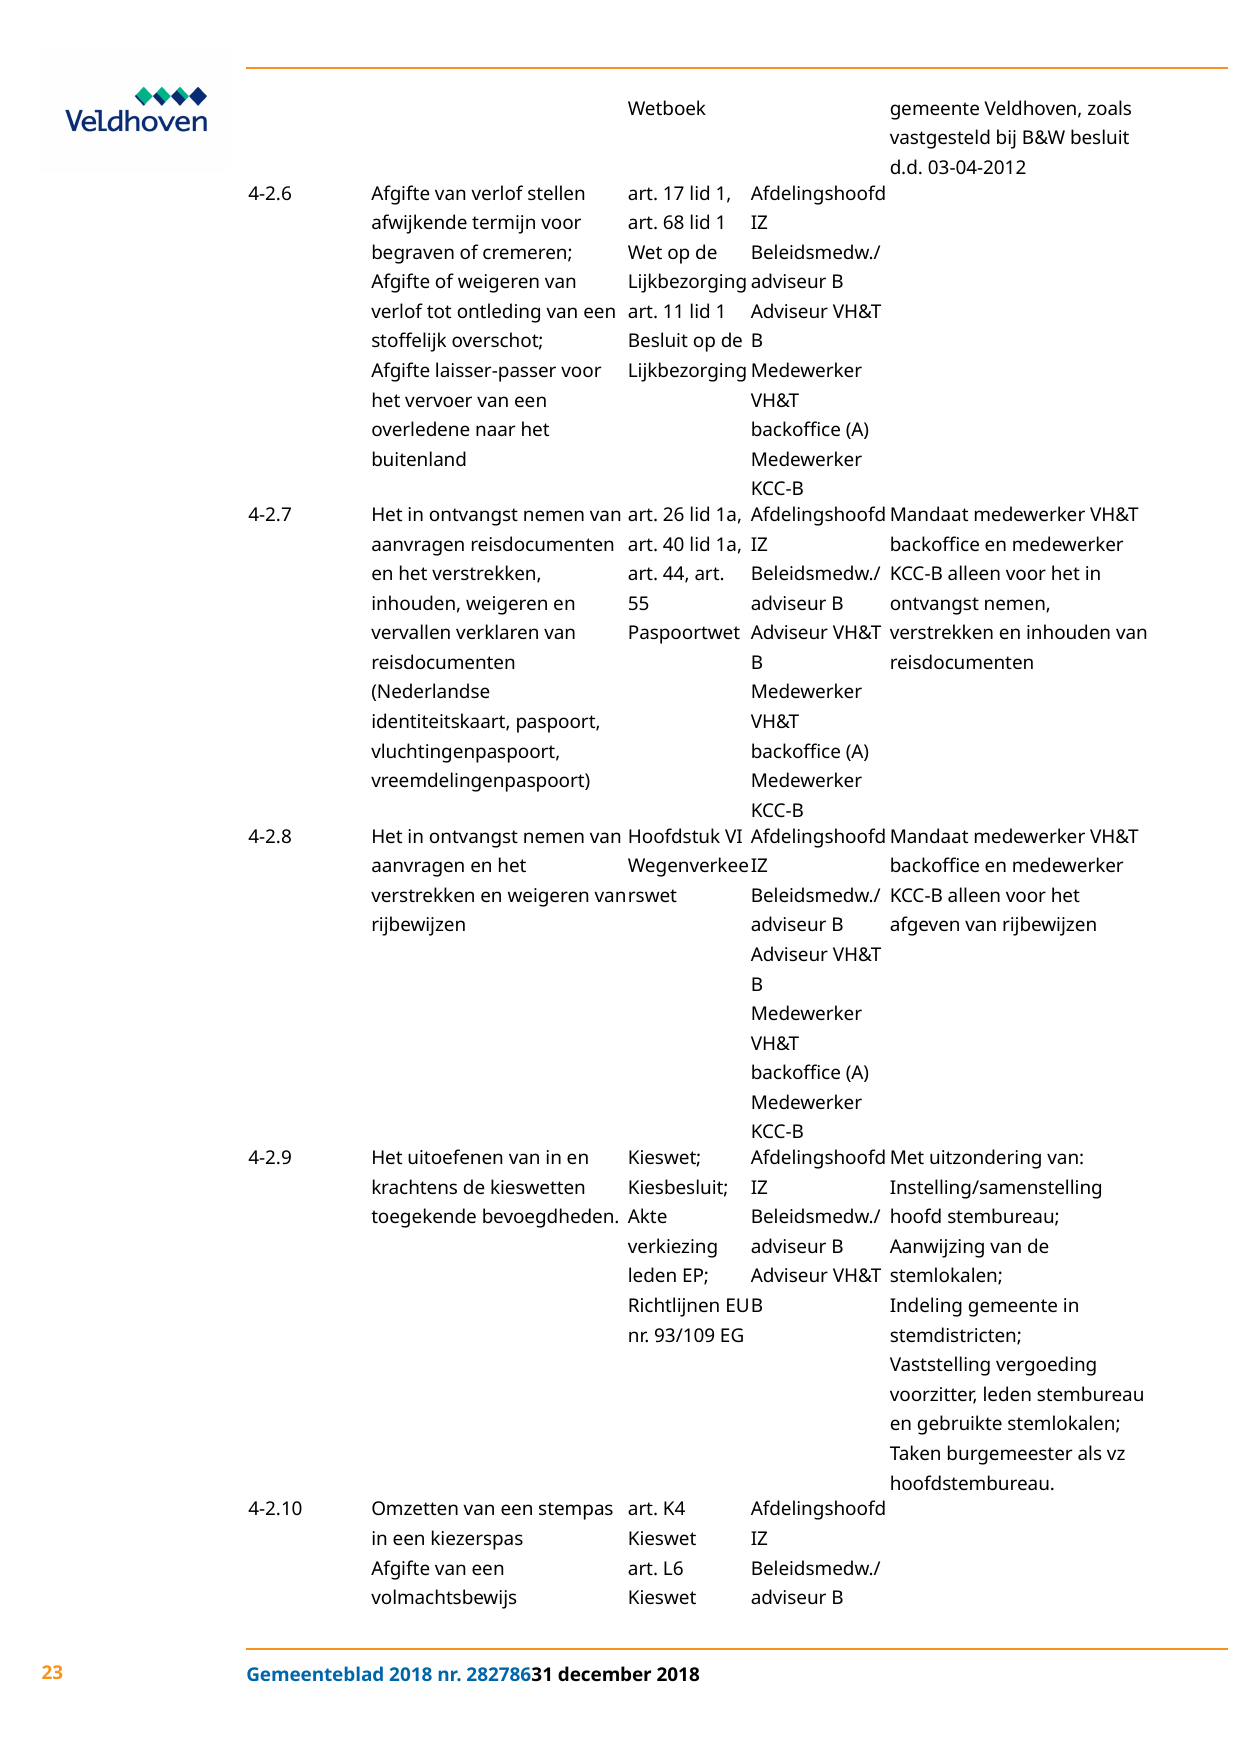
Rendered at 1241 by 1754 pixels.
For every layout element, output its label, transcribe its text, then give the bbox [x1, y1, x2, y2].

table_cell [248, 95, 371, 180]
table_cell 4-2.9 [248, 1144, 371, 1496]
table_cell Omzetten van een stempas in een kiezerspas Afgifte van een volmachtsbewijs [371, 1496, 628, 1610]
table_cell Afgifte van verlof stellen afwijkende termijn voor begraven of cremeren; Afgifte of weigeren van verlof tot ontleding van een stoffelijk overschot; Afgifte laisser-passer voor het vervoer van een overledene naar het buitenland [371, 180, 628, 501]
table_cell art. 26 lid 1a, art. 40 lid 1a, art. 44, art. 55 Paspoortwet [628, 501, 751, 823]
table_cell [890, 1496, 1152, 1610]
table_cell Het in ontvangst nemen van aanvragen reisdocumenten en het verstrekken, inhouden, weigeren en vervallen verklaren van reisdocumenten (Nederlandse identiteitskaart, paspoort, vluchtingenpaspoort, vreemdelingenpaspoort) [371, 501, 628, 823]
table_cell [371, 95, 628, 180]
table_cell Afdelingshoofd IZ Beleidsmedw./adviseur B Adviseur VH&T B [751, 1144, 889, 1496]
table_cell 4-2.8 [248, 823, 371, 1144]
table_cell Het uitoefenen van in en krachtens de kieswetten toegekende bevoegdheden. [371, 1144, 628, 1496]
table_cell Afdelingshoofd IZ Beleidsmedw./adviseur B Adviseur VH&T B Medewerker VH&T backoffice (A) Medewerker KCC-B [751, 501, 889, 823]
table_cell Mandaat medewerker VH&T backoffice en medewerker KCC-B alleen voor het afgeven van rijbewijzen [890, 823, 1152, 1144]
table_cell Afdelingshoofd IZ Beleidsmedw./adviseur B [751, 1496, 889, 1610]
table_cell gemeente Veldhoven, zoals vastgesteld bij B&W besluit d.d. 03-04-2012 [890, 95, 1152, 180]
table_cell 4-2.10 [248, 1496, 371, 1610]
table_cell Hoofdstuk VI Wegenverkeerswet [628, 823, 751, 1144]
table_cell [751, 95, 889, 180]
table_cell art. K4 Kieswet art. L6 Kieswet [628, 1496, 751, 1610]
table_cell Met uitzondering van: Instelling/samenstelling hoofd stembureau; Aanwijzing van de stemlokalen; Indeling gemeente in stemdistricten; Vaststelling vergoeding voorzitter, leden stembureau en gebruikte stemlokalen; Taken burgemeester als vz hoofdstembureau. [890, 1144, 1152, 1496]
table_cell 4-2.7 [248, 501, 371, 823]
table_cell [890, 180, 1152, 501]
table_cell Afdelingshoofd IZ Beleidsmedw./adviseur B Adviseur VH&T B Medewerker VH&T backoffice (A) Medewerker KCC-B [751, 823, 889, 1144]
table_cell Mandaat medewerker VH&T backoffice en medewerker KCC-B alleen voor het in ontvangst nemen, verstrekken en inhouden van reisdocumenten [890, 501, 1152, 823]
table_cell 4-2.6 [248, 180, 371, 501]
table_cell art. 17 lid 1, art. 68 lid 1 Wet op de Lijkbezorging art. 11 lid 1 Besluit op de Lijkbezorging [628, 180, 751, 501]
table_cell Afdelingshoofd IZ Beleidsmedw./adviseur B Adviseur VH&T B Medewerker VH&T backoffice (A) Medewerker KCC-B [751, 180, 889, 501]
table_cell Kieswet; Kiesbesluit; Akte verkiezing leden EP; Richtlijnen EU nr. 93/109 EG [628, 1144, 751, 1496]
table_cell Wetboek [628, 95, 751, 180]
picture [41, 47, 231, 172]
table_cell Het in ontvangst nemen van aanvragen en het verstrekken en weigeren van rijbewijzen [371, 823, 628, 1144]
